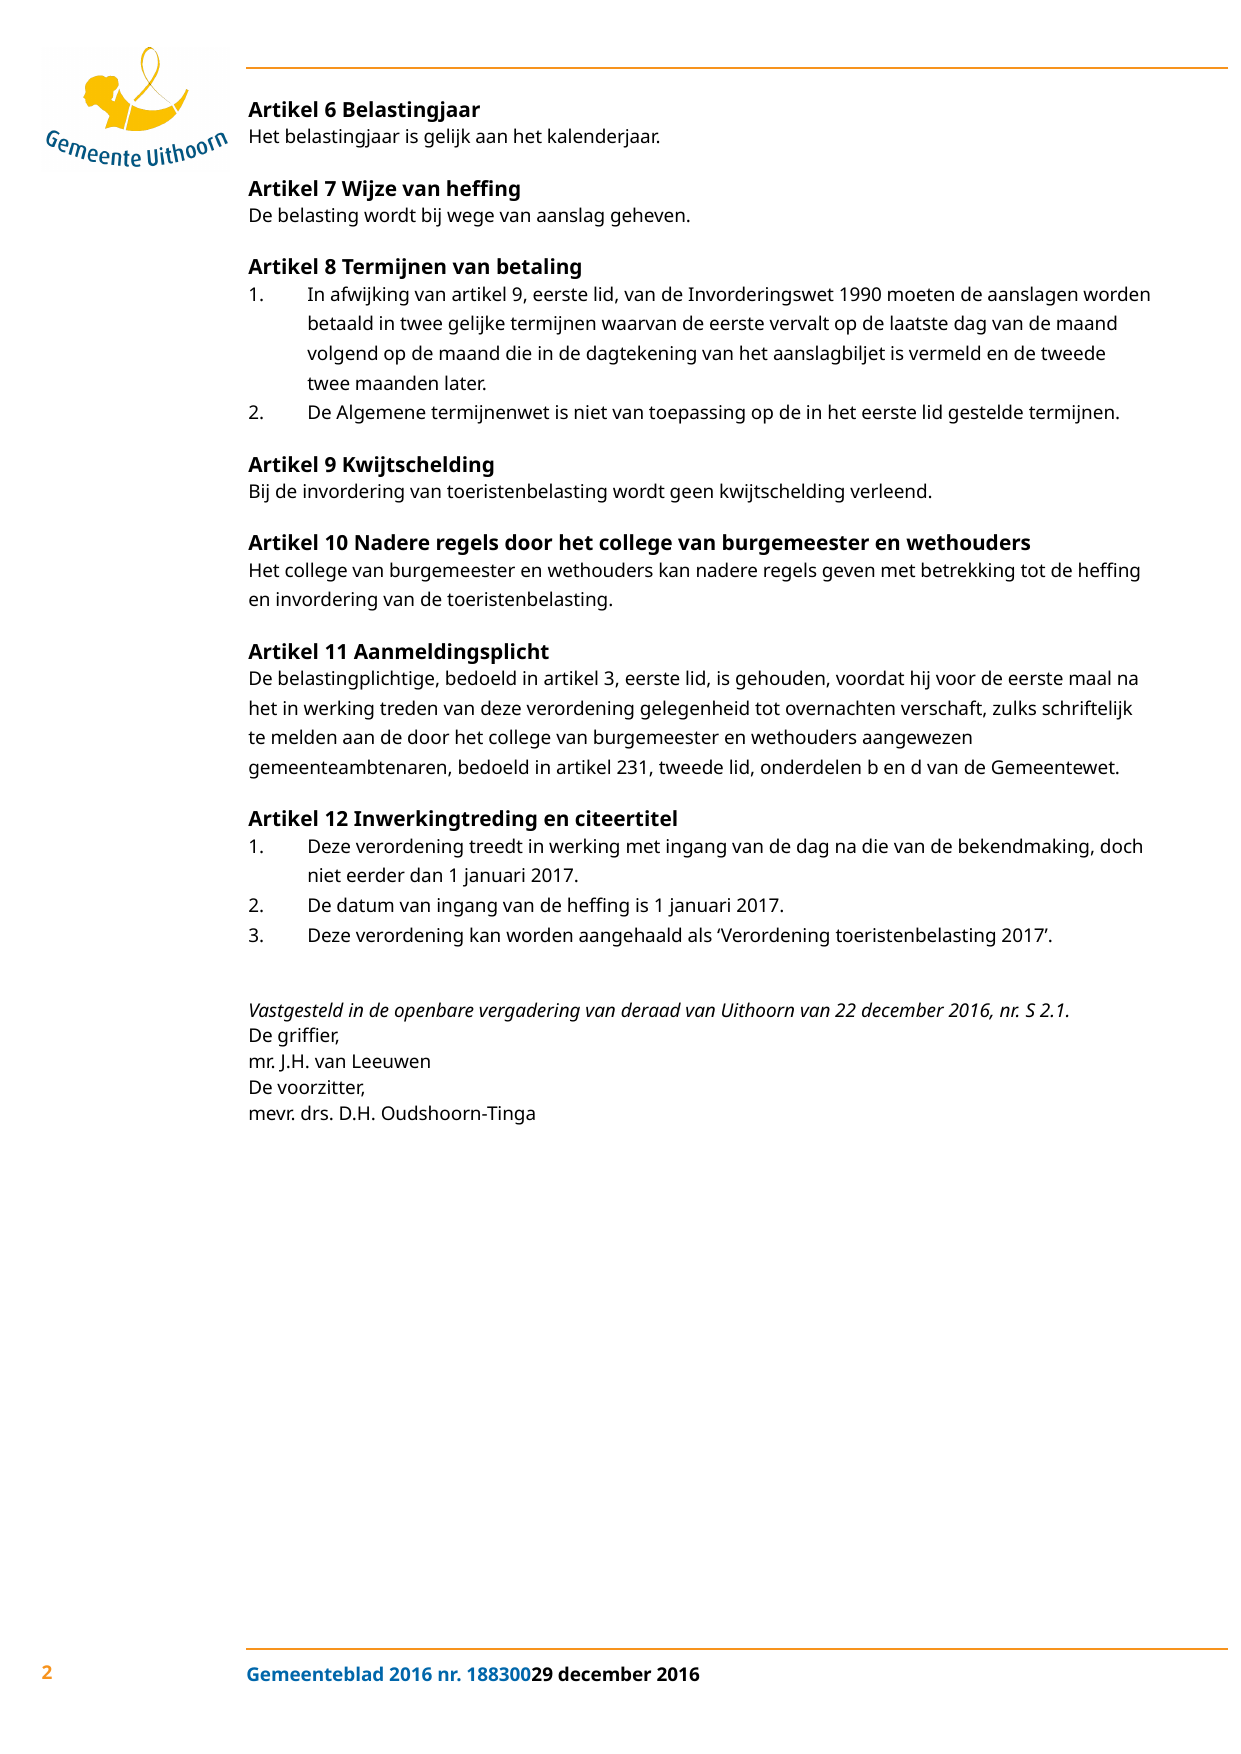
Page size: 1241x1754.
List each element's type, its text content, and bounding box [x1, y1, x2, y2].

text Bij de invordering van toeristenbelasting wordt geen kwijtschelding verleend. [248, 478, 1152, 504]
text Artikel 12 Inwerkingtreding en citeertitel [248, 804, 1152, 833]
text Artikel 6 Belastingjaar [248, 95, 1152, 123]
text mevr. drs. D.H. Oudshoorn-Tinga [248, 1100, 1152, 1126]
text De belasting wordt bij wege van aanslag geheven. [248, 202, 1152, 228]
list Deze verordening treedt in werking met ingang van de dag na die van de bekendmaking, doch niet eerder dan 1 januari 2017. [248, 833, 1152, 888]
list Deze verordening kan worden aangehaald als ‘Verordening toeristenbelasting 2017’. [248, 922, 1152, 947]
text Artikel 7 Wijze van heffing [248, 174, 1152, 202]
text Artikel 10 Nadere regels door het college van burgemeester en wethouders [248, 528, 1152, 557]
text Het college van burgemeester en wethouders kan nadere regels geven met betrekking tot de heffing en invordering van de toeristenbelasting. [248, 557, 1152, 612]
list De datum van ingang van de heffing is 1 januari 2017. [248, 892, 1152, 918]
picture [41, 47, 231, 172]
list In afwijking van artikel 9, eerste lid, van de Invorderingswet 1990 moeten de aanslagen worden betaald in twee gelijke termijnen waarvan de eerste vervalt op de laatste dag van de maand volgend op de maand die in de dagtekening van het aanslagbiljet is vermeld en de tweede twee maanden later. [248, 281, 1152, 395]
text Vastgesteld in de openbare vergadering van deraad van Uithoorn van 22 december 2016, nr. S 2.1. [248, 997, 1152, 1023]
text De belastingplichtige, bedoeld in artikel 3, eerste lid, is gehouden, voordat hij voor de eerste maal na het in werking treden van deze verordening gelegenheid tot overnachten verschaft, zulks schriftelijk te melden aan de door het college van burgemeester en wethouders aangewezen gemeenteambtenaren, bedoeld in artikel 231, tweede lid, onderdelen b en d van de Gemeentewet. [248, 665, 1152, 780]
text Artikel 9 Kwijtschelding [248, 450, 1152, 478]
text Artikel 11 Aanmeldingsplicht [248, 637, 1152, 665]
list De Algemene termijnenwet is niet van toepassing op de in het eerste lid gestelde termijnen. [248, 399, 1152, 425]
text De voorzitter, [248, 1074, 1152, 1100]
text Het belastingjaar is gelijk aan het kalenderjaar. [248, 123, 1152, 149]
text De griffier, [248, 1023, 1152, 1048]
text mr. J.H. van Leeuwen [248, 1048, 1152, 1074]
text Artikel 8 Termijnen van betaling [248, 252, 1152, 281]
